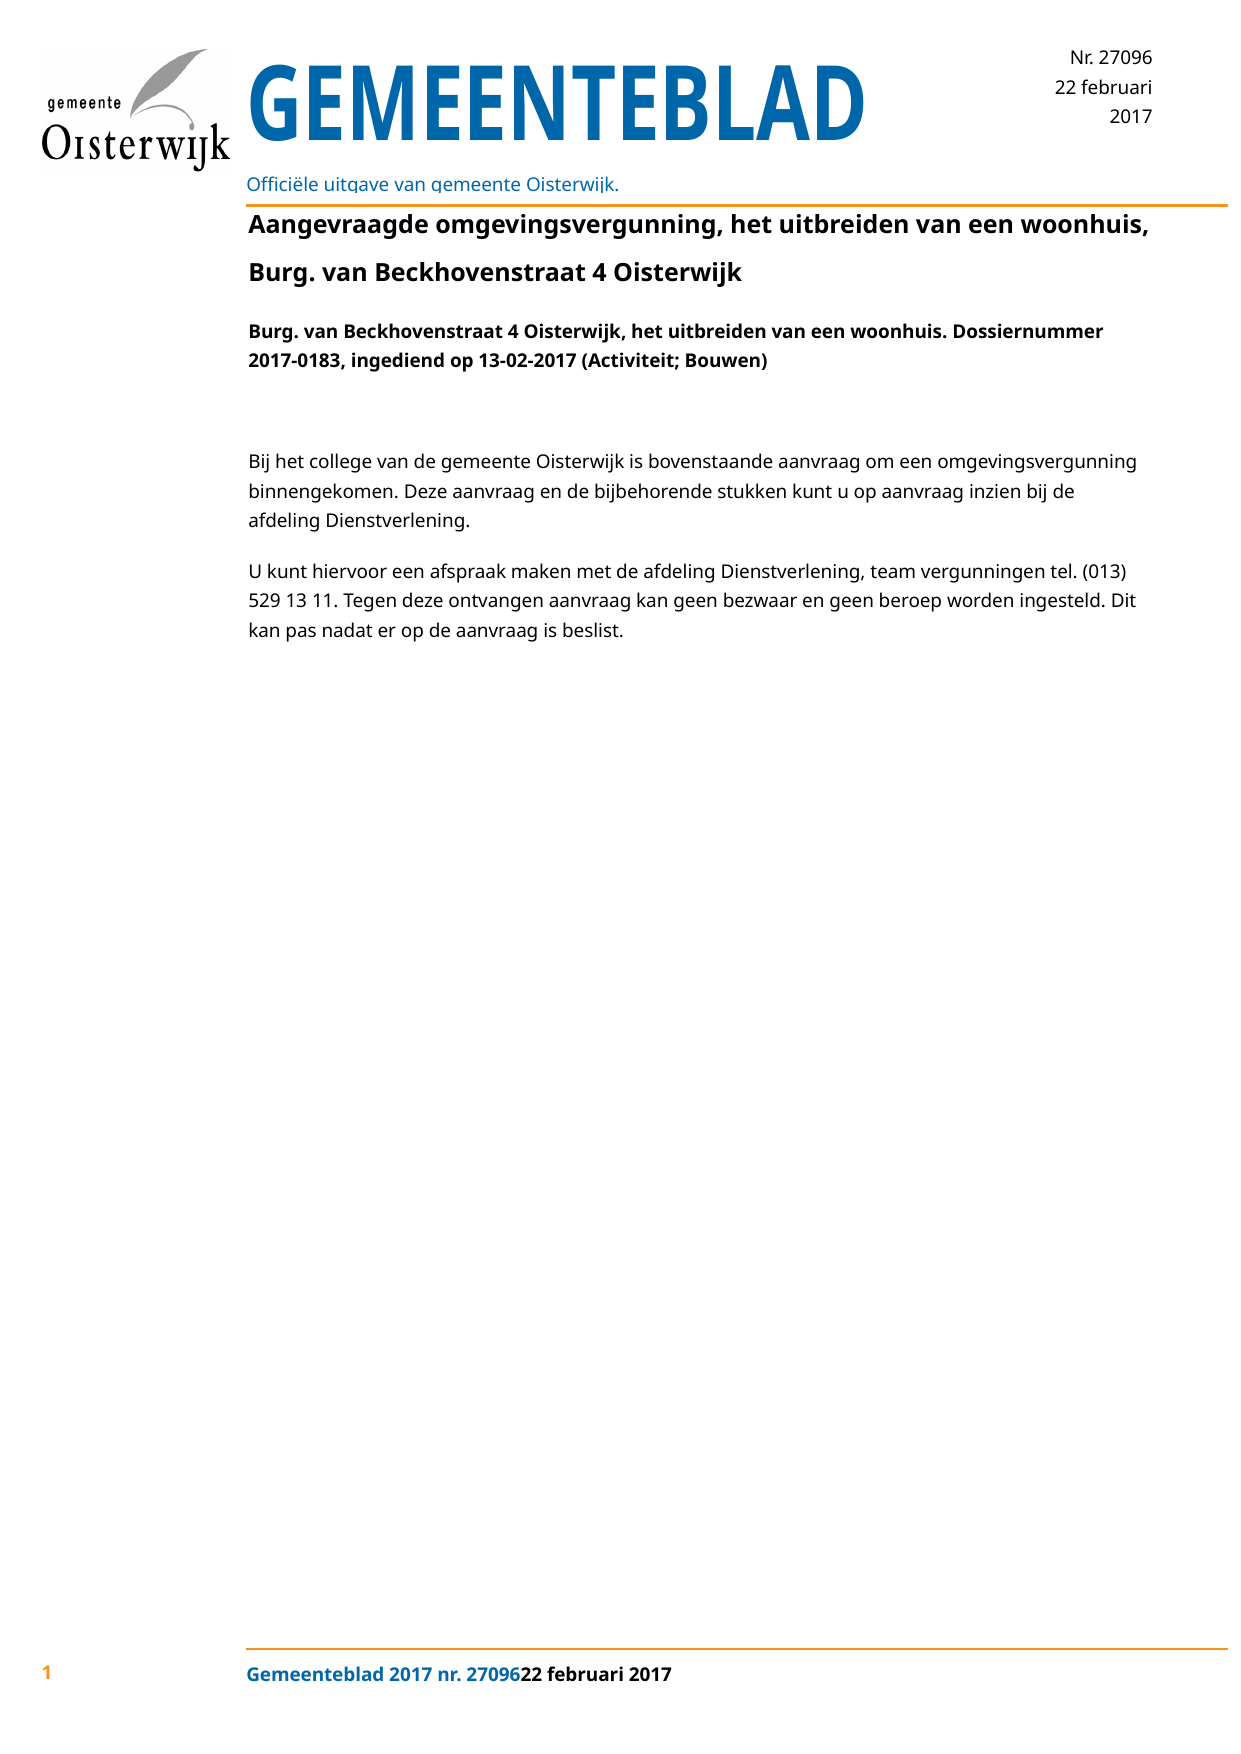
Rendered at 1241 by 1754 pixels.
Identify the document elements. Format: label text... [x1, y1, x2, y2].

text Bij het college van de gemeente Oisterwijk is bovenstaande aanvraag om een omgevingsvergunning binnengekomen. Deze aanvraag en de bijbehorende stukken kunt u op aanvraag inzien bij de afdeling Dienstverlening. [248, 448, 1152, 533]
text U kunt hiervoor een afspraak maken met de afdeling Dienstverlening, team vergunningen tel. (013) 529 13 11. Tegen deze ontvangen aanvraag kan geen bezwaar en geen beroep worden ingesteld. Dit kan pas nadat er op de aanvraag is beslist. [248, 558, 1152, 643]
picture [41, 47, 231, 172]
text Burg. van Beckhovenstraat 4 Oisterwijk, het uitbreiden van een woonhuis. Dossiernummer 2017-0183, ingediend op 13-02-2017 (Activiteit; Bouwen) [248, 318, 1152, 373]
text Aangevraagde omgevingsvergunning, het uitbreiden van een woonhuis, Burg. van Beckhovenstraat 4 Oisterwijk [248, 207, 1152, 288]
